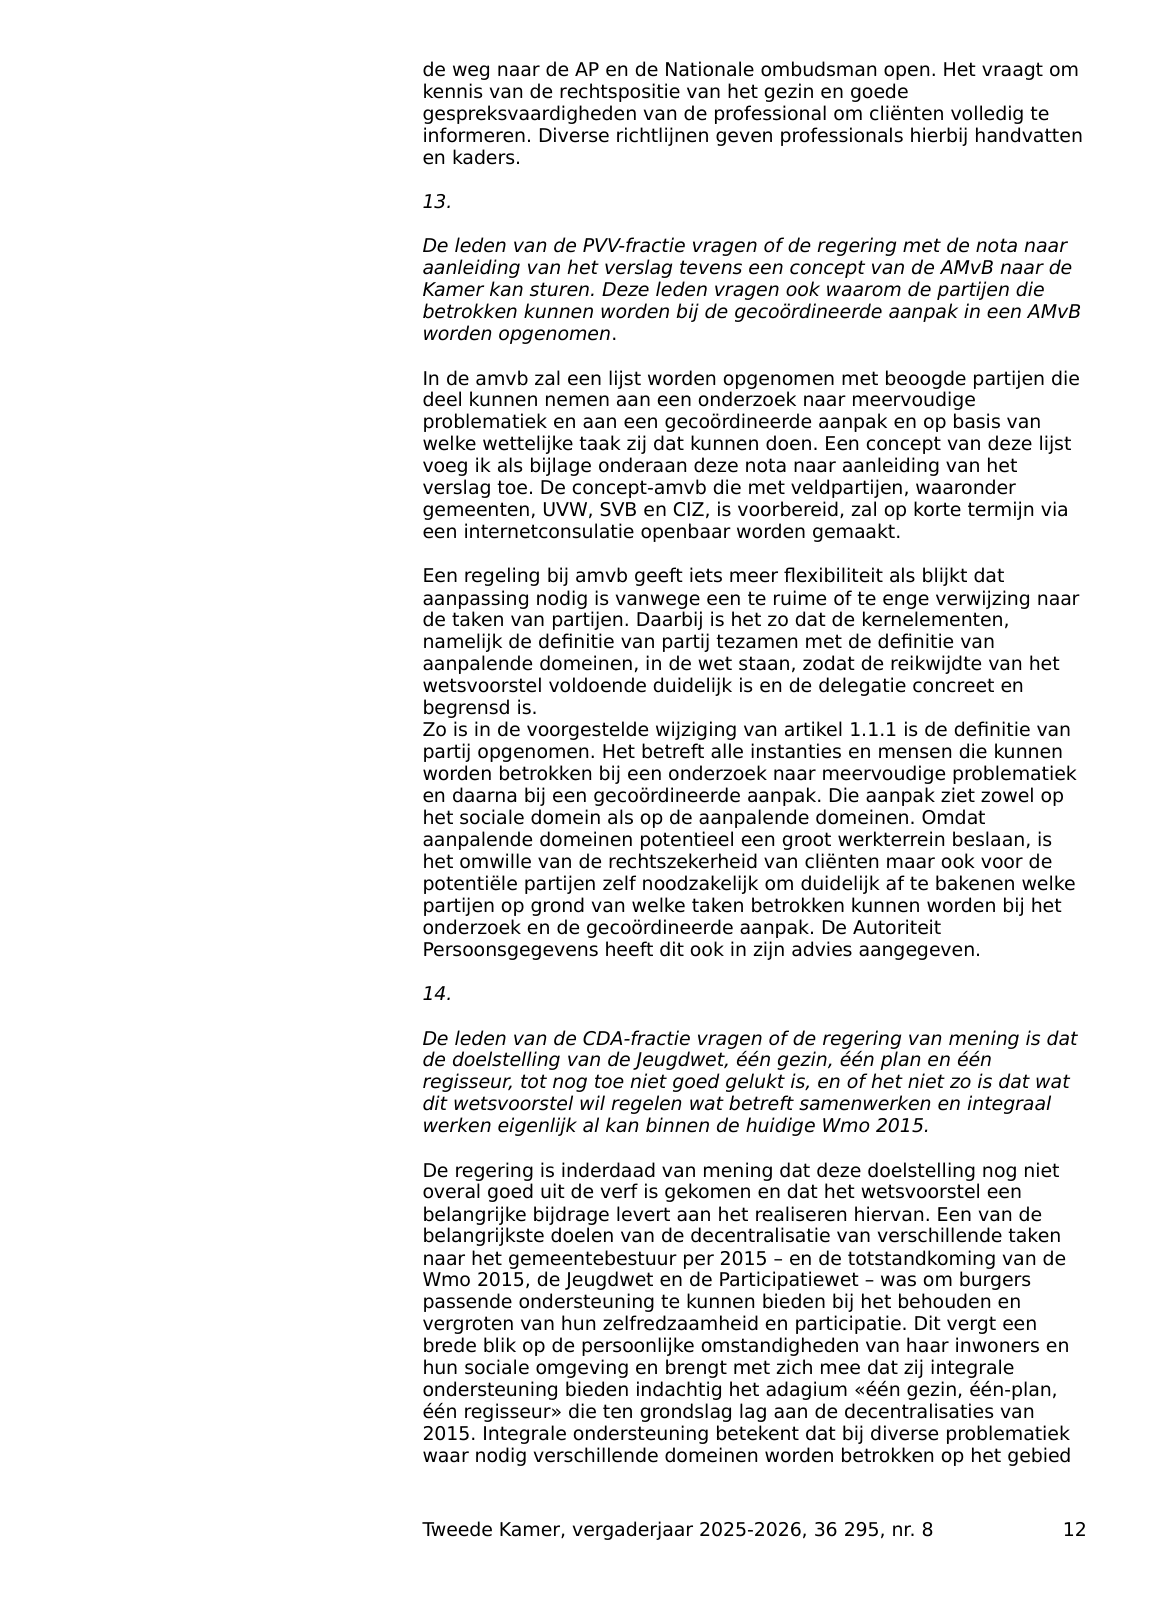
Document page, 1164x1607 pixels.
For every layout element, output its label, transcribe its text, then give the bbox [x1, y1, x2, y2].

text Zo is in de voorgestelde wijziging van artikel 1.1.1 is de definitie van partij opgenomen. Het betreft alle instanties en mensen die kunnen worden betrokken bij een onderzoek naar meervoudige problematiek en daarna bij een gecoördineerde aanpak. Die aanpak ziet zowel op het sociale domein als op de aanpalende domeinen. Omdat aanpalende domeinen potentieel een groot werkterrein beslaan, is het omwille van de rechtszekerheid van cliënten maar ook voor de potentiële partijen zelf noodzakelijk om duidelijk af te bakenen welke partijen op grond van welke taken betrokken kunnen worden bij het onderzoek en de gecoördineerde aanpak. De Autoriteit Persoonsgegevens heeft dit ook in zijn advies aangegeven. [422, 719, 1087, 961]
text Een regeling bij amvb geeft iets meer flexibiliteit als blijkt dat aanpassing nodig is vanwege een te ruime of te enge verwijzing naar de taken van partijen. Daarbij is het zo dat de kernelementen, namelijk de definitie van partij tezamen met de definitie van aanpalende domeinen, in de wet staan, zodat de reikwijdte van het wetsvoorstel voldoende duidelijk is en de delegatie concreet en begrensd is. [422, 565, 1087, 719]
text In de amvb zal een lijst worden opgenomen met beoogde partijen die deel kunnen nemen aan een onderzoek naar meervoudige problematiek en aan een gecoördineerde aanpak en op basis van welke wettelijke taak zij dat kunnen doen. Een concept van deze lijst voeg ik als bijlage onderaan deze nota naar aanleiding van het verslag toe. De concept-amvb die met veldpartijen, waaronder gemeenten, UVW, SVB en CIZ, is voorbereid, zal op korte termijn via een internetconsulatie openbaar worden gemaakt. [422, 367, 1087, 543]
text De leden van de PVV-fractie vragen of de regering met de nota naar aanleiding van het verslag tevens een concept van de AMvB naar de Kamer kan sturen. Deze leden vragen ook waarom de partijen die betrokken kunnen worden bij de gecoördineerde aanpak in een AMvB worden opgenomen. [422, 235, 1087, 345]
subtitle 13. [422, 191, 1087, 213]
text De regering is inderdaad van mening dat deze doelstelling nog niet overal goed uit de verf is gekomen en dat het wetsvoorstel een belangrijke bijdrage levert aan het realiseren hiervan. Een van de belangrijkste doelen van de decentralisatie van verschillende taken naar het gemeentebestuur per 2015 – en de totstandkoming van de Wmo 2015, de Jeugdwet en de Participatiewet – was om burgers passende ondersteuning te kunnen bieden bij het behouden en vergroten van hun zelfredzaamheid en participatie. Dit vergt een brede blik op de persoonlijke omstandigheden van haar inwoners en hun sociale omgeving en brengt met zich mee dat zij integrale ondersteuning bieden indachtig het adagium «één gezin, één-plan, één regisseur» die ten grondslag lag aan de decentralisaties van 2015. Integrale ondersteuning betekent dat bij diverse problematiek waar nodig verschillende domeinen worden betrokken op het gebied [422, 1159, 1087, 1467]
subtitle 14. [422, 983, 1087, 1005]
text De leden van de CDA-fractie vragen of de regering van mening is dat de doelstelling van de Jeugdwet, één gezin, één plan en één regisseur, tot nog toe niet goed gelukt is, en of het niet zo is dat wat dit wetsvoorstel wil regelen wat betreft samenwerken en integraal werken eigenlijk al kan binnen de huidige Wmo 2015. [422, 1027, 1087, 1137]
text de weg naar de AP en de Nationale ombudsman open. Het vraagt om kennis van de rechtspositie van het gezin en goede gespreksvaardigheden van de professional om cliënten volledig te informeren. Diverse richtlijnen geven professionals hierbij handvatten en kaders. [422, 59, 1087, 169]
